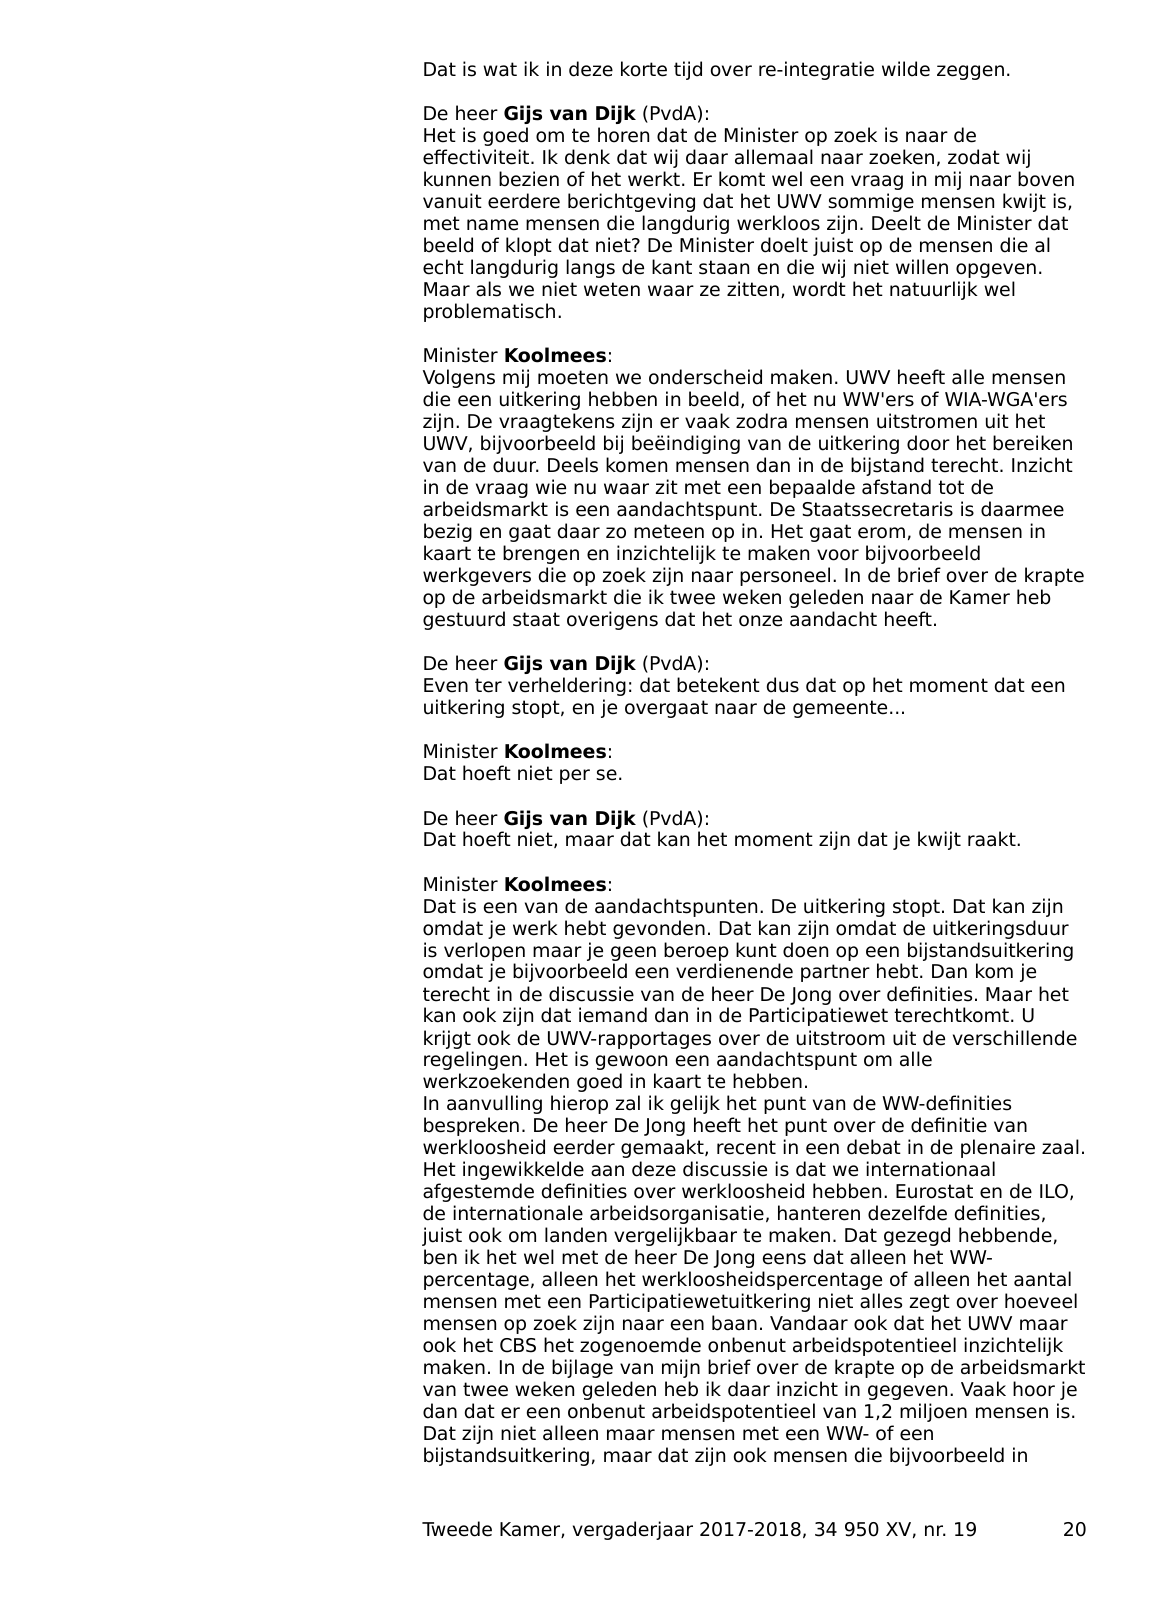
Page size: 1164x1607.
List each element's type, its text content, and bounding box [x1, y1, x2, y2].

text Volgens mij moeten we onderscheid maken. UWV heeft alle mensen die een uitkering hebben in beeld, of het nu WW'ers of WIA-WGA'ers zijn. De vraagtekens zijn er vaak zodra mensen uitstromen uit het UWV, bijvoorbeeld bij beëindiging van de uitkering door het bereiken van de duur. Deels komen mensen dan in de bijstand terecht. Inzicht in de vraag wie nu waar zit met een bepaalde afstand tot de arbeidsmarkt is een aandachtspunt. De Staatssecretaris is daarmee bezig en gaat daar zo meteen op in. Het gaat erom, de mensen in kaart te brengen en inzichtelijk te maken voor bijvoorbeeld werkgevers die op zoek zijn naar personeel. In de brief over de krapte op de arbeidsmarkt die ik twee weken geleden naar de Kamer heb gestuurd staat overigens dat het onze aandacht heeft. [422, 367, 1087, 631]
text Dat is een van de aandachtspunten. De uitkering stopt. Dat kan zijn omdat je werk hebt gevonden. Dat kan zijn omdat de uitkeringsduur is verlopen maar je geen beroep kunt doen op een bijstandsuitkering omdat je bijvoorbeeld een verdienende partner hebt. Dan kom je terecht in de discussie van de heer De Jong over definities. Maar het kan ook zijn dat iemand dan in de Participatiewet terechtkomt. U krijgt ook de UWV-rapportages over de uitstroom uit de verschillende regelingen. Het is gewoon een aandachtspunt om alle werkzoekenden goed in kaart te hebben. [422, 896, 1087, 1093]
text Dat hoeft niet, maar dat kan het moment zijn dat je kwijt raakt. [422, 829, 1087, 851]
text Even ter verheldering: dat betekent dus dat op het moment dat een uitkering stopt, en je overgaat naar de gemeente... [422, 675, 1087, 719]
text De heer Gijs van Dijk (PvdA): [422, 653, 1087, 675]
text In aanvulling hierop zal ik gelijk het punt van de WW-definities bespreken. De heer De Jong heeft het punt over de definitie van werkloosheid eerder gemaakt, recent in een debat in de plenaire zaal. Het ingewikkelde aan deze discussie is dat we internationaal afgestemde definities over werkloosheid hebben. Eurostat en de ILO, de internationale arbeidsorganisatie, hanteren dezelfde definities, juist ook om landen vergelijkbaar te maken. Dat gezegd hebbende, ben ik het wel met de heer De Jong eens dat alleen het WW-percentage, alleen het werkloosheidspercentage of alleen het aantal mensen met een Participatiewetuitkering niet alles zegt over hoeveel mensen op zoek zijn naar een baan. Vandaar ook dat het UWV maar ook het CBS het zogenoemde onbenut arbeidspotentieel inzichtelijk maken. In de bijlage van mijn brief over de krapte op de arbeidsmarkt van twee weken geleden heb ik daar inzicht in gegeven. Vaak hoor je dan dat er een onbenut arbeidspotentieel van 1,2 miljoen mensen is. Dat zijn niet alleen maar mensen met een WW- of een bijstandsuitkering, maar dat zijn ook mensen die bijvoorbeeld in [422, 1093, 1087, 1467]
text Minister Koolmees: [422, 873, 1087, 896]
text Het is goed om te horen dat de Minister op zoek is naar de effectiviteit. Ik denk dat wij daar allemaal naar zoeken, zodat wij kunnen bezien of het werkt. Er komt wel een vraag in mij naar boven vanuit eerdere berichtgeving dat het UWV sommige mensen kwijt is, met name mensen die langdurig werkloos zijn. Deelt de Minister dat beeld of klopt dat niet? De Minister doelt juist op de mensen die al echt langdurig langs de kant staan en die wij niet willen opgeven. Maar als we niet weten waar ze zitten, wordt het natuurlijk wel problematisch. [422, 125, 1087, 323]
text Dat hoeft niet per se. [422, 763, 1087, 785]
text De heer Gijs van Dijk (PvdA): [422, 807, 1087, 829]
text Dat is wat ik in deze korte tijd over re-integratie wilde zeggen. [422, 59, 1087, 81]
text Minister Koolmees: [422, 741, 1087, 763]
text Minister Koolmees: [422, 345, 1087, 367]
text De heer Gijs van Dijk (PvdA): [422, 103, 1087, 125]
